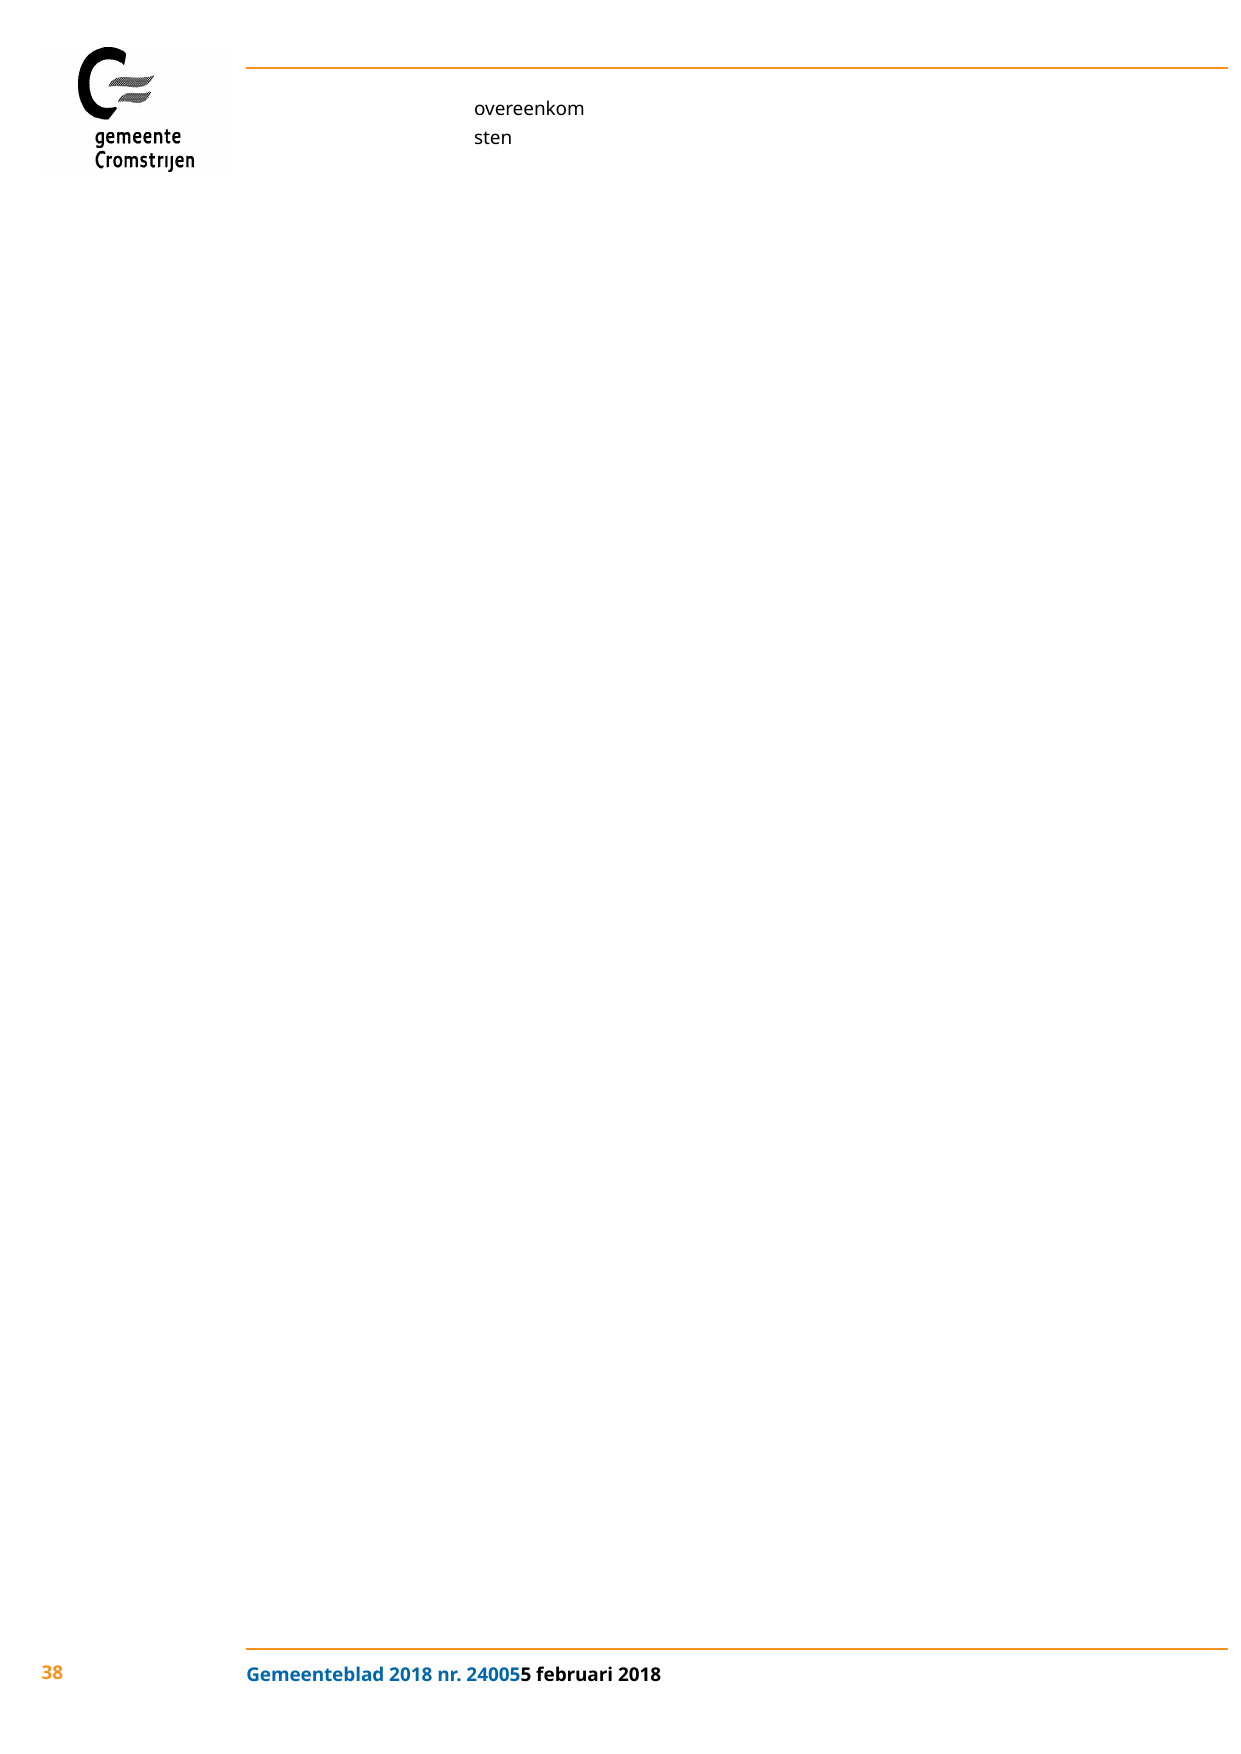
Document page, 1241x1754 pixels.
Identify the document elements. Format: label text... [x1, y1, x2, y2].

table_cell [1039, 95, 1152, 150]
table_cell overeenkomsten [474, 95, 587, 150]
table_cell [926, 95, 1038, 150]
table_cell [813, 95, 926, 150]
table_cell [248, 95, 361, 150]
table_cell [700, 95, 813, 150]
table_cell [587, 95, 700, 150]
picture [41, 47, 231, 172]
table_cell [361, 95, 474, 150]
